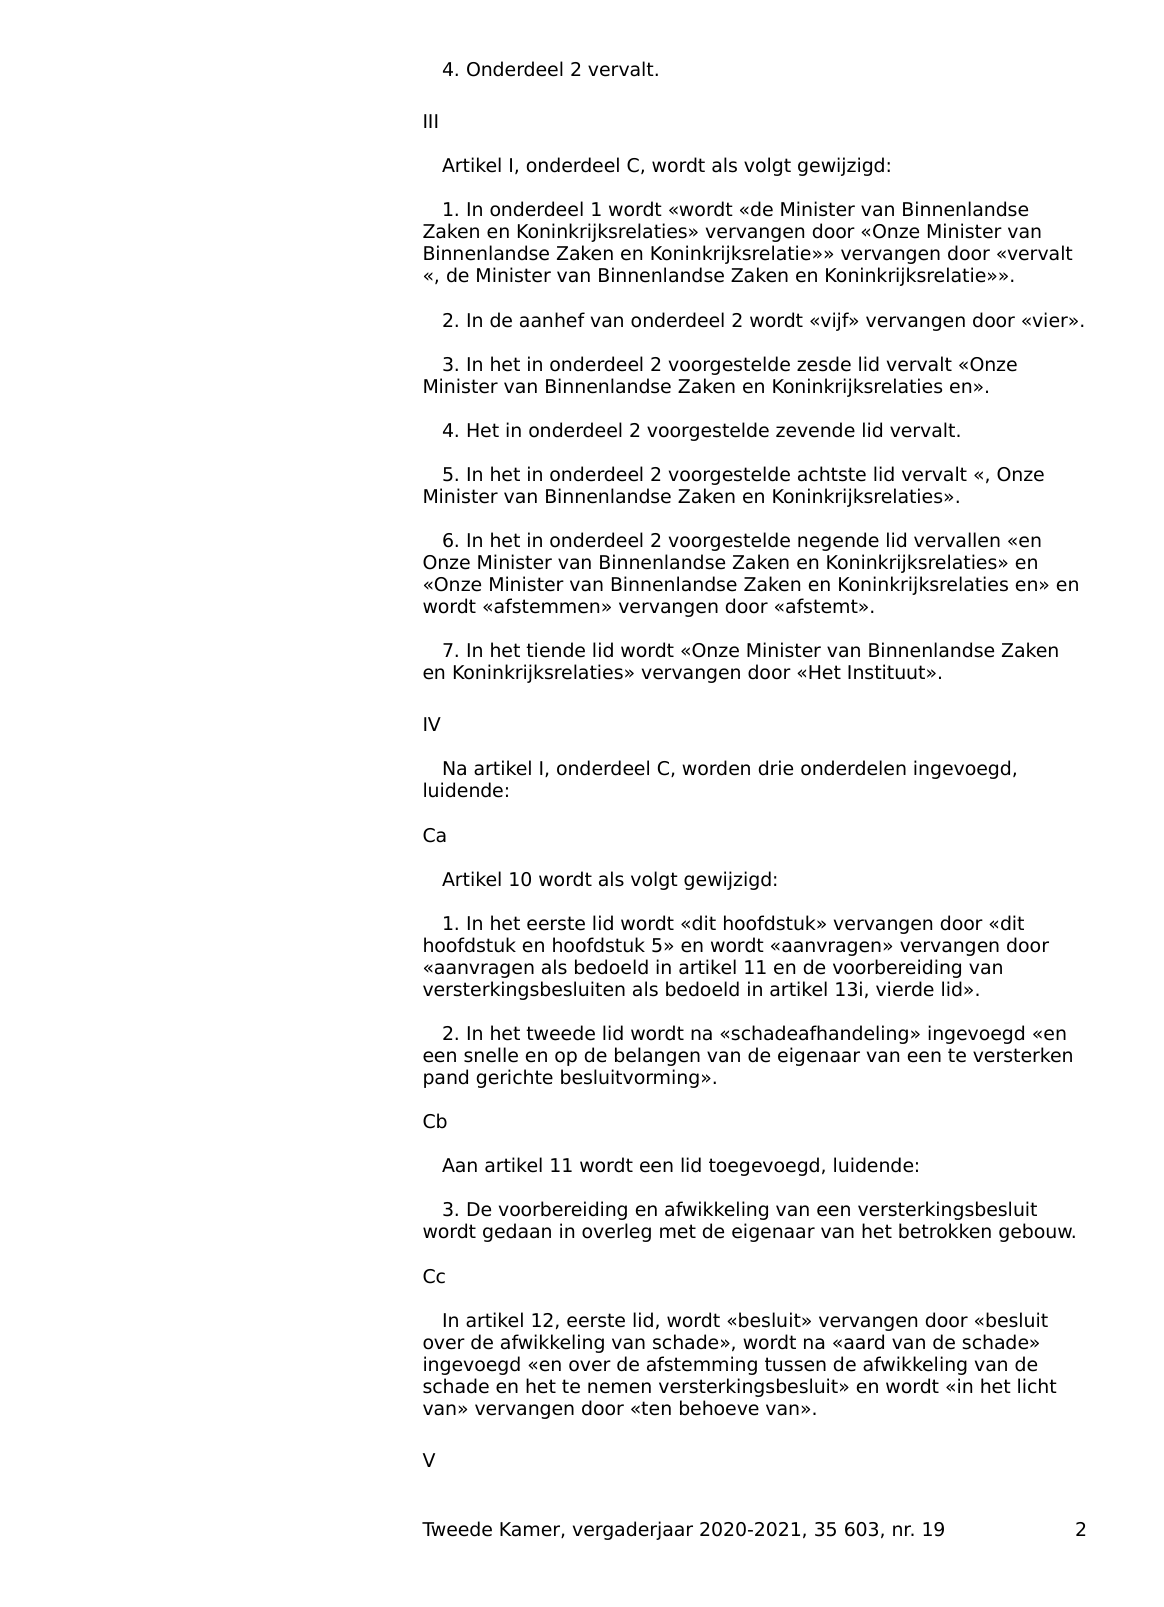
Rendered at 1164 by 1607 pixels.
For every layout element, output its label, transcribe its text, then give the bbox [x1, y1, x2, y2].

text 3. De voorbereiding en afwikkeling van een versterkingsbesluit wordt gedaan in overleg met de eigenaar van het betrokken gebouw. [422, 1199, 1087, 1243]
text Artikel 10 wordt als volgt gewijzigd: [422, 869, 1087, 891]
text In artikel 12, eerste lid, wordt «besluit» vervangen door «besluit over de afwikkeling van schade», wordt na «aard van de schade» ingevoegd «en over de afstemming tussen de afwikkeling van de schade en het te nemen versterkingsbesluit» en wordt «in het licht van» vervangen door «ten behoeve van». [422, 1310, 1087, 1419]
text Aan artikel 11 wordt een lid toegevoegd, luidende: [422, 1155, 1087, 1177]
text 2. In de aanhef van onderdeel 2 wordt «vijf» vervangen door «vier». [422, 309, 1087, 331]
text 3. In het in onderdeel 2 voorgestelde zesde lid vervalt «Onze Minister van Binnenlandse Zaken en Koninkrijksrelaties en». [422, 354, 1087, 398]
text 5. In het in onderdeel 2 voorgestelde achtste lid vervalt «, Onze Minister van Binnenlandse Zaken en Koninkrijksrelaties». [422, 464, 1087, 508]
text Artikel I, onderdeel C, wordt als volgt gewijzigd: [422, 155, 1087, 177]
text 1. In onderdeel 1 wordt «wordt «de Minister van Binnenlandse Zaken en Koninkrijksrelaties» vervangen door «Onze Minister van Binnenlandse Zaken en Koninkrijksrelatie»» vervangen door «vervalt «, de Minister van Binnenlandse Zaken en Koninkrijksrelatie»». [422, 199, 1087, 287]
subtitle V [422, 1449, 1087, 1472]
text Cb [422, 1111, 1087, 1133]
text 1. In het eerste lid wordt «dit hoofdstuk» vervangen door «dit hoofdstuk en hoofdstuk 5» en wordt «aanvragen» vervangen door «aanvragen als bedoeld in artikel 11 en de voorbereiding van versterkingsbesluiten als bedoeld in artikel 13i, vierde lid». [422, 913, 1087, 1001]
text Cc [422, 1266, 1087, 1287]
text 7. In het tiende lid wordt «Onze Minister van Binnenlandse Zaken en Koninkrijksrelaties» vervangen door «Het Instituut». [422, 640, 1087, 684]
text Na artikel I, onderdeel C, worden drie onderdelen ingevoegd, luidende: [422, 758, 1087, 802]
subtitle III [422, 111, 1087, 133]
subtitle IV [422, 714, 1087, 736]
text 2. In het tweede lid wordt na «schadeafhandeling» ingevoegd «en een snelle en op de belangen van de eigenaar van een te versterken pand gerichte besluitvorming». [422, 1023, 1087, 1089]
text 4. Het in onderdeel 2 voorgestelde zevende lid vervalt. [422, 420, 1087, 442]
text 6. In het in onderdeel 2 voorgestelde negende lid vervallen «en Onze Minister van Binnenlandse Zaken en Koninkrijksrelaties» en «Onze Minister van Binnenlandse Zaken en Koninkrijksrelaties en» en wordt «afstemmen» vervangen door «afstemt». [422, 530, 1087, 618]
text 4. Onderdeel 2 vervalt. [422, 59, 1087, 81]
text Ca [422, 824, 1087, 846]
